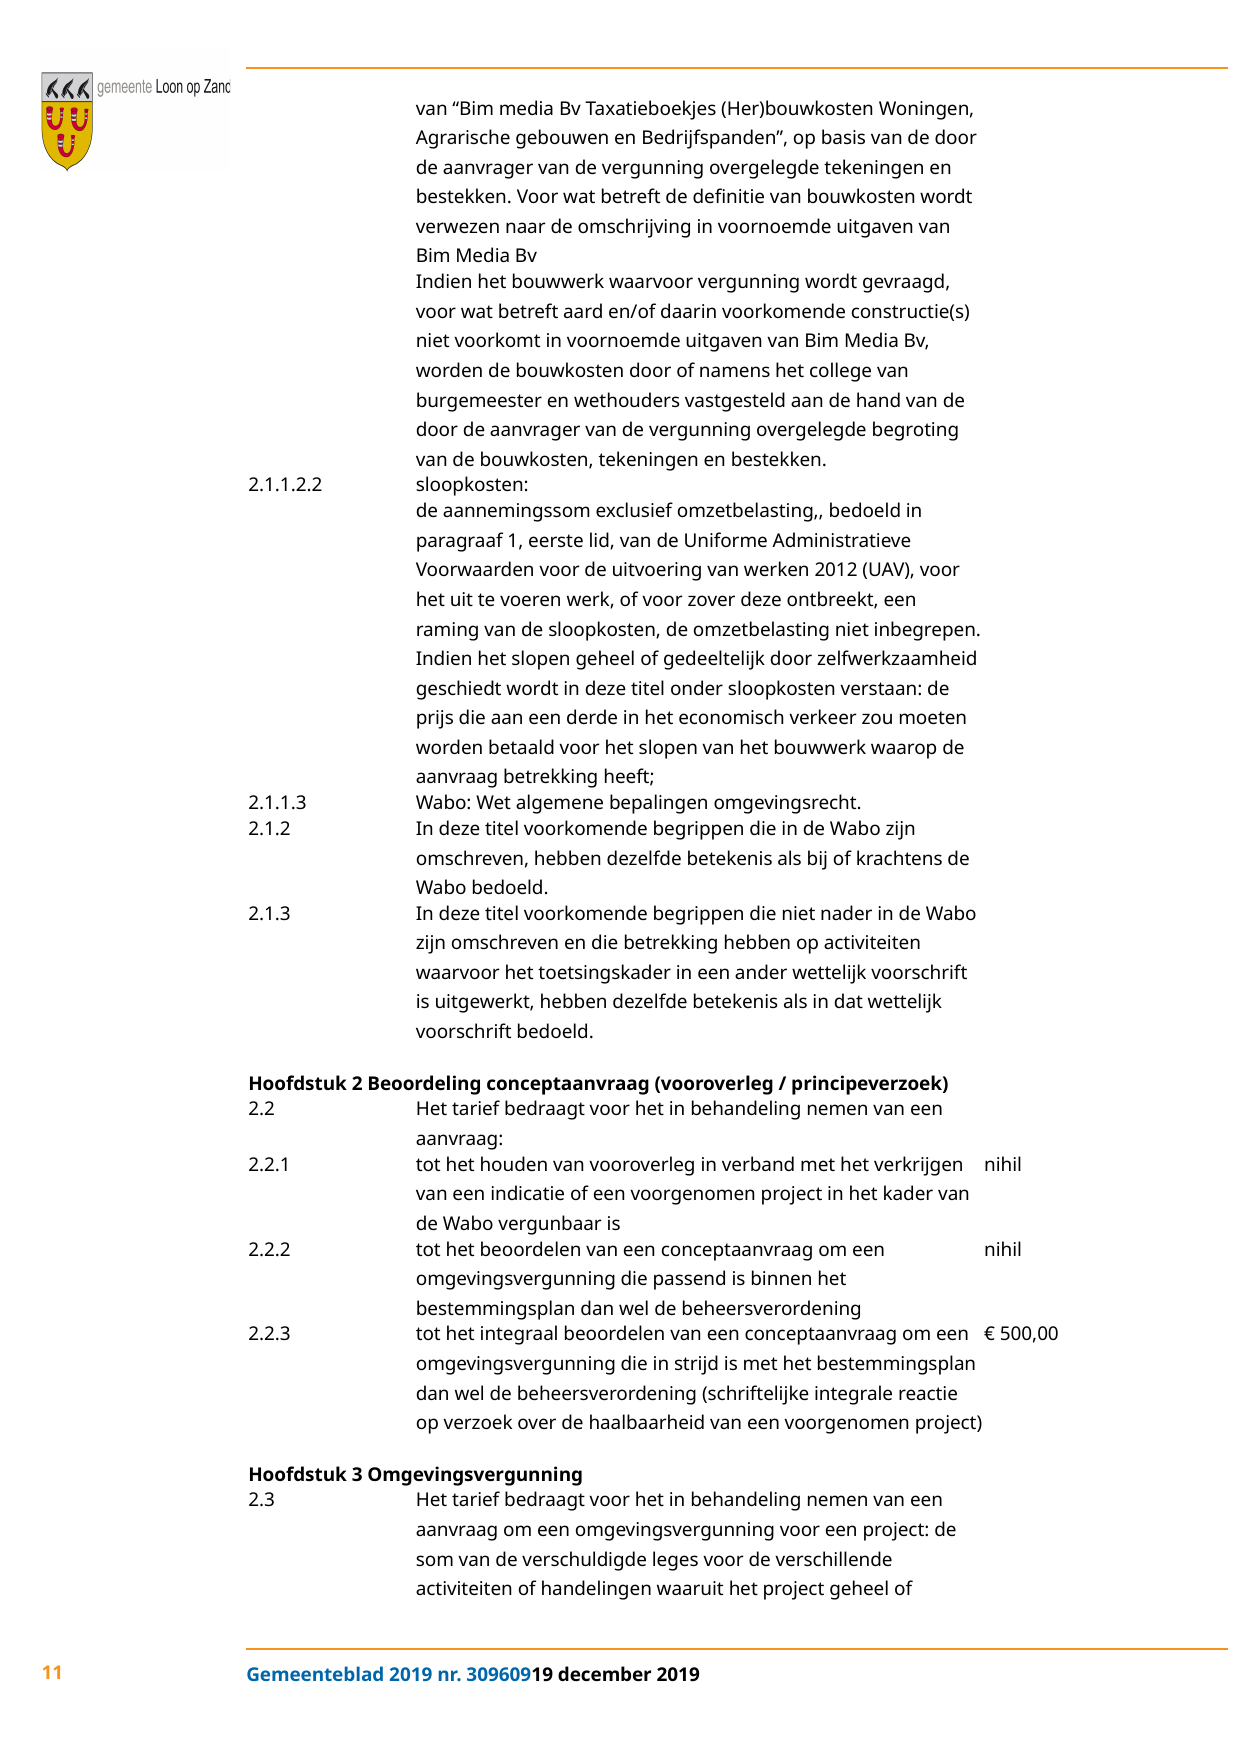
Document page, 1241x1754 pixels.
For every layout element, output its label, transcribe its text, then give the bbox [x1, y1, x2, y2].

table_cell [984, 1070, 1152, 1096]
table_cell 2.2.3 [248, 1321, 416, 1435]
table_cell 2.2.1 [248, 1151, 416, 1236]
table_cell de aannemingssom exclusief omzetbelasting,, bedoeld in paragraaf 1, eerste lid, van de Uniforme Administratieve Voorwaarden voor de uitvoering van werken 2012 (UAV), voor het uit te voeren werk, of voor zover deze ontbreekt, een raming van de sloopkosten, de omzetbelasting niet inbegrepen. Indien het slopen geheel of gedeeltelijk door zelfwerkzaamheid geschiedt wordt in deze titel onder sloopkosten verstaan: de prijs die aan een derde in het economisch verkeer zou moeten worden betaald voor het slopen van het bouwwerk waarop de aanvraag betrekking heeft; [416, 498, 984, 789]
table_cell [248, 269, 416, 472]
table_cell nihil [984, 1151, 1152, 1236]
table_cell [984, 1435, 1152, 1461]
table_cell 2.3 [248, 1487, 416, 1601]
table_cell [416, 1435, 984, 1461]
table_cell 2.1.1.3 [248, 789, 416, 815]
table_cell [984, 269, 1152, 472]
table_cell [984, 815, 1152, 900]
table_cell Hoofdstuk 2 Beoordeling conceptaanvraag (vooroverleg / principeverzoek) [248, 1070, 984, 1096]
table_cell [984, 1487, 1152, 1601]
table_cell [248, 95, 416, 268]
table_cell In deze titel voorkomende begrippen die niet nader in de Wabo zijn omschreven en die betrekking hebben op activiteiten waarvoor het toetsingskader in een ander wettelijk voorschrift is uitgewerkt, hebben dezelfde betekenis als in dat wettelijk voorschrift bedoeld. [416, 900, 984, 1044]
table_cell Wabo: Wet algemene bepalingen omgevingsrecht. [416, 789, 984, 815]
table_cell Indien het bouwwerk waarvoor vergunning wordt gevraagd, voor wat betreft aard en/of daarin voorkomende constructie(s) niet voorkomt in voornoemde uitgaven van Bim Media Bv, worden de bouwkosten door of namens het college van burgemeester en wethouders vastgesteld aan de hand van de door de aanvrager van de vergunning overgelegde begroting van de bouwkosten, tekeningen en bestekken. [416, 269, 984, 472]
table_cell [248, 498, 416, 789]
table_cell [984, 1096, 1152, 1151]
table_cell nihil [984, 1236, 1152, 1321]
table_cell tot het integraal beoordelen van een conceptaanvraag om een omgevingsvergunning die in strijd is met het bestemmingsplan dan wel de beheersverordening (schriftelijke integrale reactie op verzoek over de haalbaarheid van een voorgenomen project) [416, 1321, 984, 1435]
table_cell Het tarief bedraagt voor het in behandeling nemen van een aanvraag om een omgevingsvergunning voor een project: de som van de verschuldigde leges voor de verschillende activiteiten of handelingen waaruit het project geheel of [416, 1487, 984, 1601]
table_cell 2.2.2 [248, 1236, 416, 1321]
table_cell [984, 95, 1152, 268]
table_cell In deze titel voorkomende begrippen die in de Wabo zijn omschreven, hebben dezelfde betekenis als bij of krachtens de Wabo bedoeld. [416, 815, 984, 900]
table_cell [984, 789, 1152, 815]
table_cell Hoofdstuk 3 Omgevingsvergunning [248, 1461, 984, 1487]
table_cell sloopkosten: [416, 472, 984, 497]
table_cell [984, 1461, 1152, 1487]
picture [41, 47, 231, 172]
table_cell [984, 1044, 1152, 1070]
table_cell 2.2 [248, 1096, 416, 1151]
table_cell [984, 498, 1152, 789]
table_cell Het tarief bedraagt voor het in behandeling nemen van een aanvraag: [416, 1096, 984, 1151]
table_cell tot het beoordelen van een conceptaanvraag om een omgevingsvergunning die passend is binnen het bestemmingsplan dan wel de beheersverordening [416, 1236, 984, 1321]
table_cell [984, 472, 1152, 497]
table_cell tot het houden van vooroverleg in verband met het verkrijgen van een indicatie of een voorgenomen project in het kader van de Wabo vergunbaar is [416, 1151, 984, 1236]
table_cell 2.1.3 [248, 900, 416, 1044]
table_cell [248, 1435, 416, 1461]
table_cell 2.1.2 [248, 815, 416, 900]
table_cell [984, 900, 1152, 1044]
table_cell € 500,00 [984, 1321, 1152, 1435]
table_cell 2.1.1.2.2 [248, 472, 416, 497]
table_cell [416, 1044, 984, 1070]
table_cell [248, 1044, 416, 1070]
table_cell van “Bim media Bv Taxatieboekjes (Her)bouwkosten Woningen, Agrarische gebouwen en Bedrijfspanden”, op basis van de door de aanvrager van de vergunning overgelegde tekeningen en bestekken. Voor wat betreft de definitie van bouwkosten wordt verwezen naar de omschrijving in voornoemde uitgaven van Bim Media Bv [416, 95, 984, 268]
